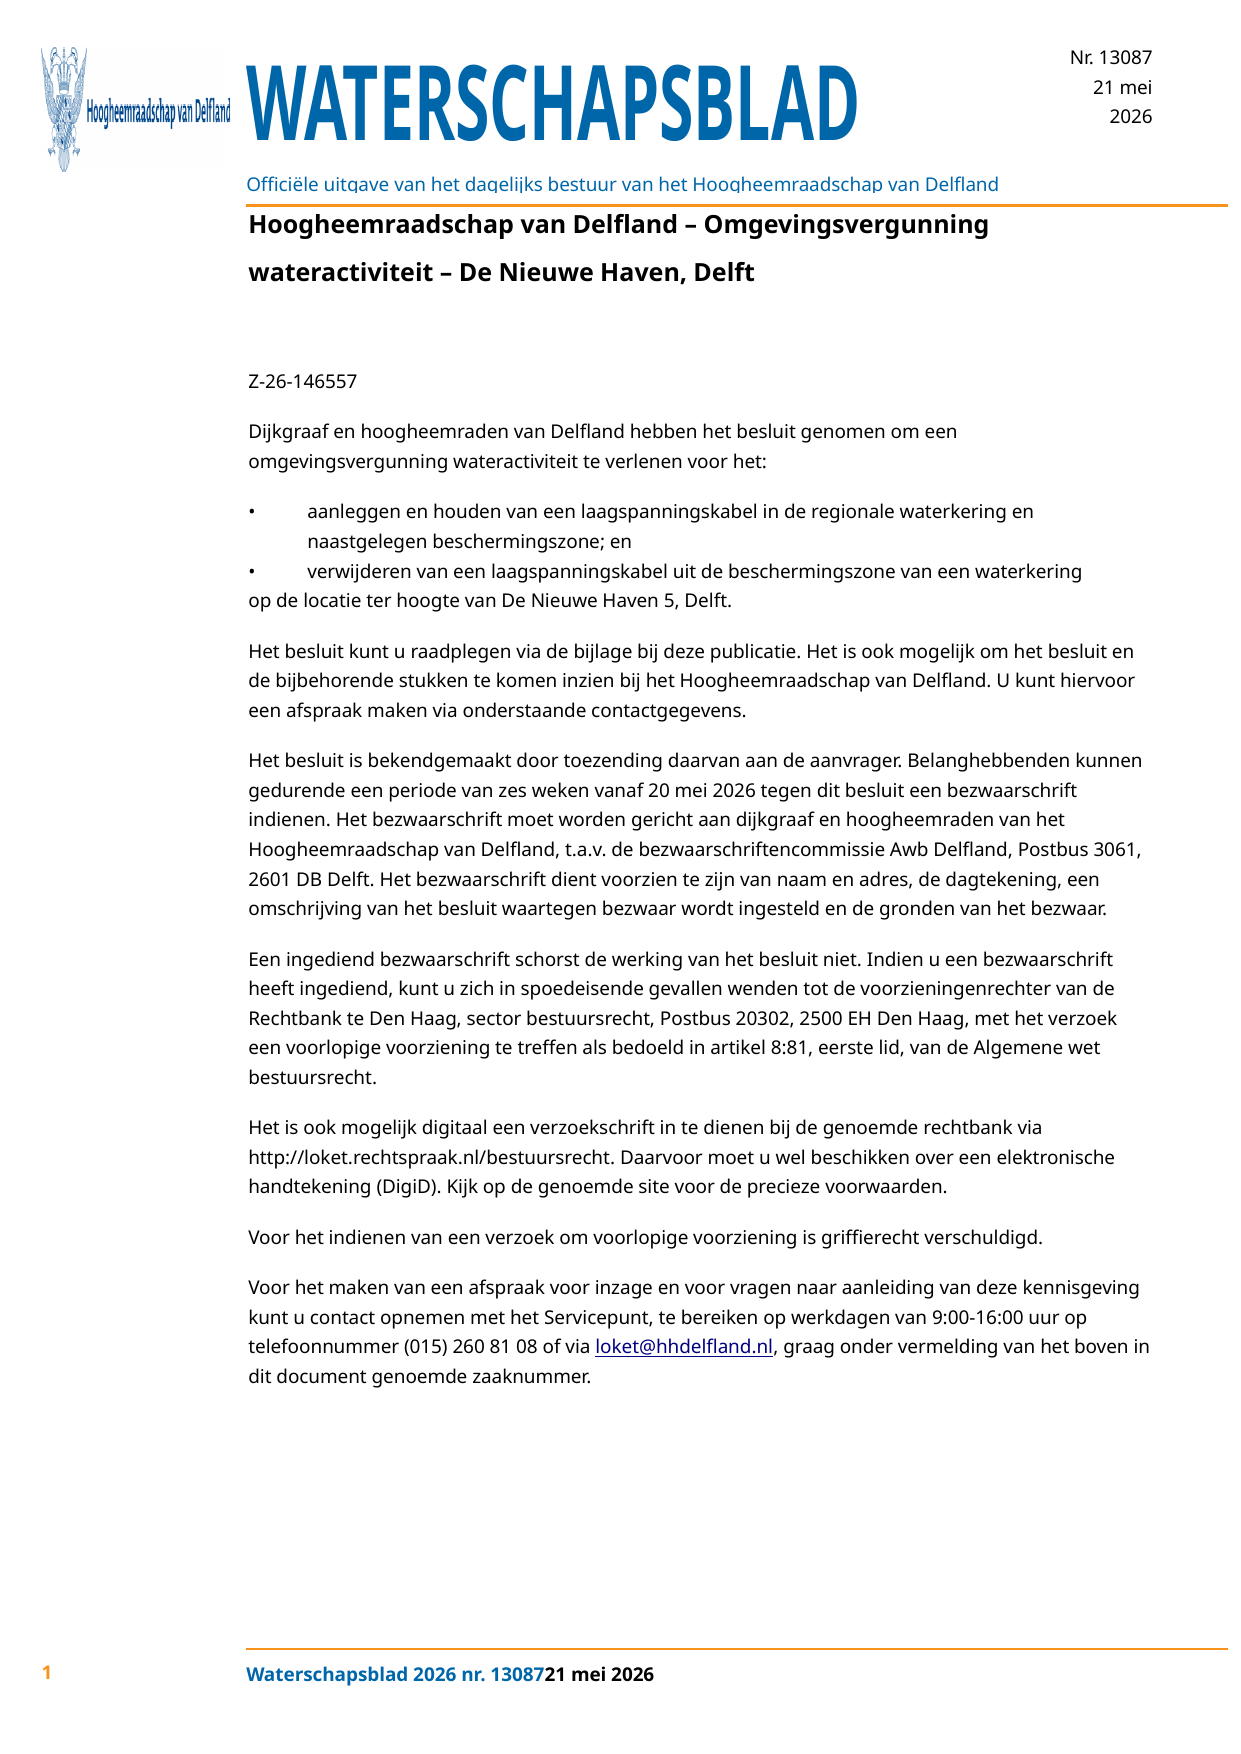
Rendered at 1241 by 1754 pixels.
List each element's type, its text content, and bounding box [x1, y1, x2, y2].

list aanleggen en houden van een laagspanningskabel in de regionale waterkering en naastgelegen beschermingszone; en [248, 499, 1152, 554]
text Dijkgraaf en hoogheemraden van Delfland hebben het besluit genomen om een omgevingsvergunning wateractiviteit te verlenen voor het: [248, 419, 1152, 474]
text Voor het indienen van een verzoek om voorlopige voorziening is griffierecht verschuldigd. [248, 1224, 1152, 1250]
text Z-26-146557 [248, 368, 1152, 394]
text Een ingediend bezwaarschrift schorst de werking van het besluit niet. Indien u een bezwaarschrift heeft ingediend, kunt u zich in spoedeisende gevallen wenden tot de voorzieningenrechter van de Rechtbank te Den Haag, sector bestuursrecht, Postbus 20302, 2500 EH Den Haag, met het verzoek een voorlopige voorziening te treffen als bedoeld in artikel 8:81, eerste lid, van de Algemene wet bestuursrecht. [248, 946, 1152, 1090]
text Het besluit kunt u raadplegen via de bijlage bij deze publicatie. Het is ook mogelijk om het besluit en de bijbehorende stukken te komen inzien bij het Hoogheemraadschap van Delfland. U kunt hiervoor een afspraak maken via onderstaande contactgegevens. [248, 638, 1152, 723]
text Het besluit is bekendgemaakt door toezending daarvan aan de aanvrager. Belanghebbenden kunnen gedurende een periode van zes weken vanaf 20 mei 2026 tegen dit besluit een bezwaarschrift indienen. Het bezwaarschrift moet worden gericht aan dijkgraaf en hoogheemraden van het Hoogheemraadschap van Delfland, t.a.v. de bezwaarschriftencommissie Awb Delfland, Postbus 3061, 2601 DB Delft. Het bezwaarschrift dient voorzien te zijn van naam en adres, de dagtekening, een omschrijving van het besluit waartegen bezwaar wordt ingesteld en de gronden van het bezwaar. [248, 747, 1152, 921]
text op de locatie ter hoogte van De Nieuwe Haven 5, Delft. [248, 587, 1152, 613]
text Voor het maken van een afspraak voor inzage en voor vragen naar aanleiding van deze kennisgeving kunt u contact opnemen met het Servicepunt, te bereiken op werkdagen van 9:00-16:00 uur op telefoonnummer (015) 260 81 08 of via loket@hhdelfland.nl, graag onder vermelding van het boven in dit document genoemde zaaknummer. [248, 1274, 1152, 1389]
text Hoogheemraadschap van Delfland – Omgevingsvergunning wateractiviteit – De Nieuwe Haven, Delft [248, 207, 1152, 288]
picture [41, 47, 231, 172]
list verwijderen van een laagspanningskabel uit de beschermingszone van een waterkering [248, 558, 1152, 584]
text Het is ook mogelijk digitaal een verzoekschrift in te dienen bij de genoemde rechtbank via http://loket.rechtspraak.nl/bestuursrecht. Daarvoor moet u wel beschikken over een elektronische handtekening (DigiD). Kijk op de genoemde site voor de precieze voorwaarden. [248, 1114, 1152, 1199]
